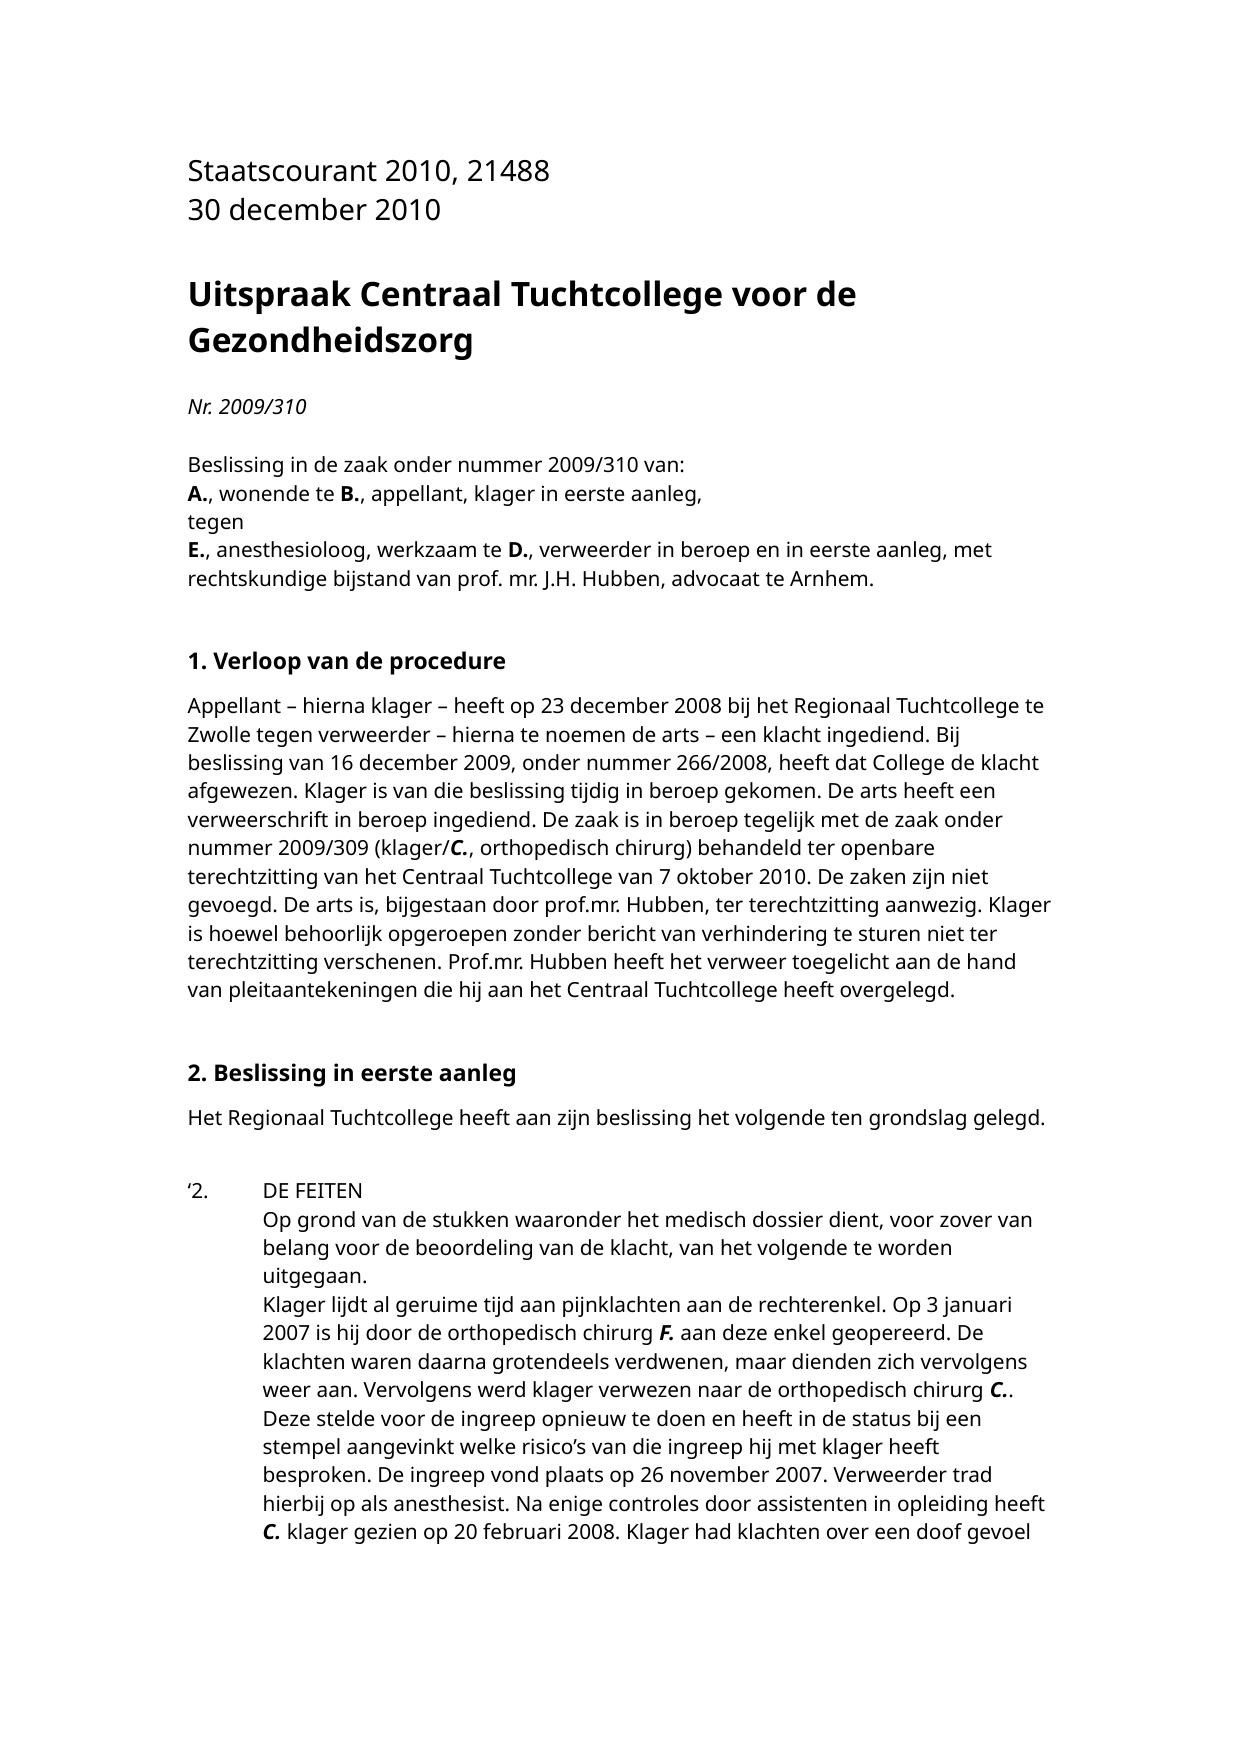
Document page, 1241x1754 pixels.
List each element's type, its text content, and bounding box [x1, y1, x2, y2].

subtitle 1. Verloop van de procedure [187, 645, 1053, 676]
subtitle Uitspraak Centraal Tuchtcollege voor de Gezondheidszorg [187, 271, 1053, 362]
text Staatscourant 2010, 21488 [187, 150, 1053, 190]
text E., anesthesioloog, werkzaam te D., verweerder in beroep en in eerste aanleg, met rechtskundige bijstand van prof. mr. J.H. Hubben, advocaat te Arnhem. [187, 536, 1053, 592]
text Beslissing in de zaak onder nummer 2009/310 van: [187, 450, 1053, 479]
text tegen [187, 507, 1053, 536]
list Klager lijdt al geruime tijd aan pijnklachten aan de rechterenkel. Op 3 januari 2007 is hij door de orthopedisch chirurg F. aan deze enkel geopereerd. De klachten waren daarna grotendeels verdwenen, maar dienden zich vervolgens weer aan. Vervolgens werd klager verwezen naar de orthopedisch chirurg C.. Deze stelde voor de ingreep opnieuw te doen en heeft in de status bij een stempel aangevinkt welke risico’s van die ingreep hij met klager heeft besproken. De ingreep vond plaats op 26 november 2007. Verweerder trad hierbij op als anesthesist. Na enige controles door assistenten in opleiding heeft C. klager gezien op 20 februari 2008. Klager had klachten over een doof gevoel [187, 1290, 1053, 1546]
text Nr. 2009/310 [187, 392, 1053, 420]
list DE FEITEN [187, 1176, 1053, 1205]
text 30 december 2010 [187, 190, 1053, 229]
text Appellant – hierna klager – heeft op 23 december 2008 bij het Regionaal Tuchtcollege te Zwolle tegen verweerder – hierna te noemen de arts – een klacht ingediend. Bij beslissing van 16 december 2009, onder nummer 266/2008, heeft dat College de klacht afgewezen. Klager is van die beslissing tijdig in beroep gekomen. De arts heeft een verweerschrift in beroep ingediend. De zaak is in beroep tegelijk met de zaak onder nummer 2009/309 (klager/C., orthopedisch chirurg) behandeld ter openbare terechtzitting van het Centraal Tuchtcollege van 7 oktober 2010. De zaken zijn niet gevoegd. De arts is, bijgestaan door prof.mr. Hubben, ter terechtzitting aanwezig. Klager is hoewel behoorlijk opgeroepen zonder bericht van verhindering te sturen niet ter terechtzitting verschenen. Prof.mr. Hubben heeft het verweer toegelicht aan de hand van pleitaantekeningen die hij aan het Centraal Tuchtcollege heeft overgelegd. [187, 691, 1053, 1004]
subtitle 2. Beslissing in eerste aanleg [187, 1057, 1053, 1088]
text A., wonende te B., appellant, klager in eerste aanleg, [187, 479, 1053, 507]
list Op grond van de stukken waaronder het medisch dossier dient, voor zover van belang voor de beoordeling van de klacht, van het volgende te worden uitgegaan. [187, 1205, 1053, 1290]
text Het Regionaal Tuchtcollege heeft aan zijn beslissing het volgende ten grondslag gelegd. [187, 1103, 1053, 1131]
